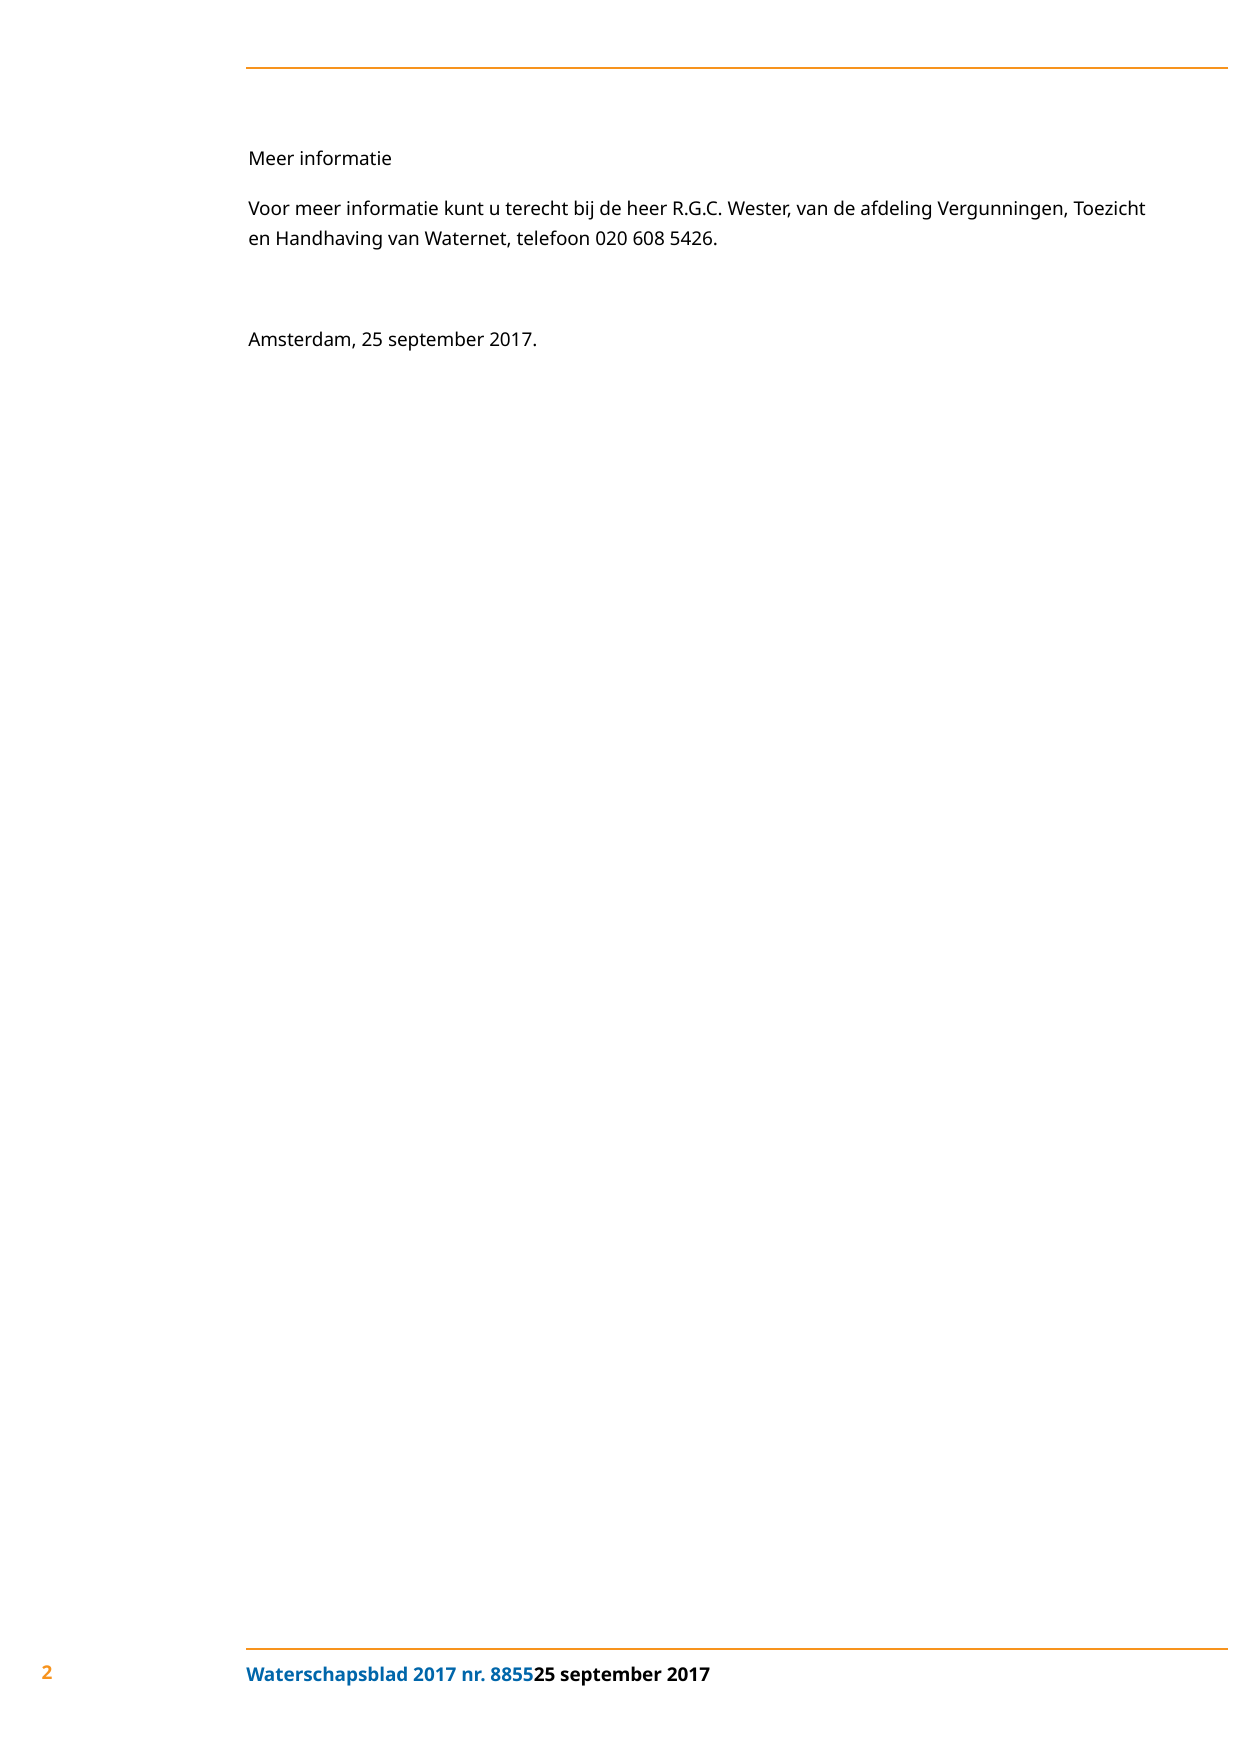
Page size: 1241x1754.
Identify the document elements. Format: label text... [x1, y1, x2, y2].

picture [41, 47, 231, 172]
text Voor meer informatie kunt u terecht bij de heer R.G.C. Wester, van de afdeling Vergunningen, Toezicht en Handhaving van Waternet, telefoon 020 608 5426. [248, 196, 1152, 251]
text Meer informatie [248, 145, 1152, 171]
text Amsterdam, 25 september 2017. [248, 326, 1152, 352]
